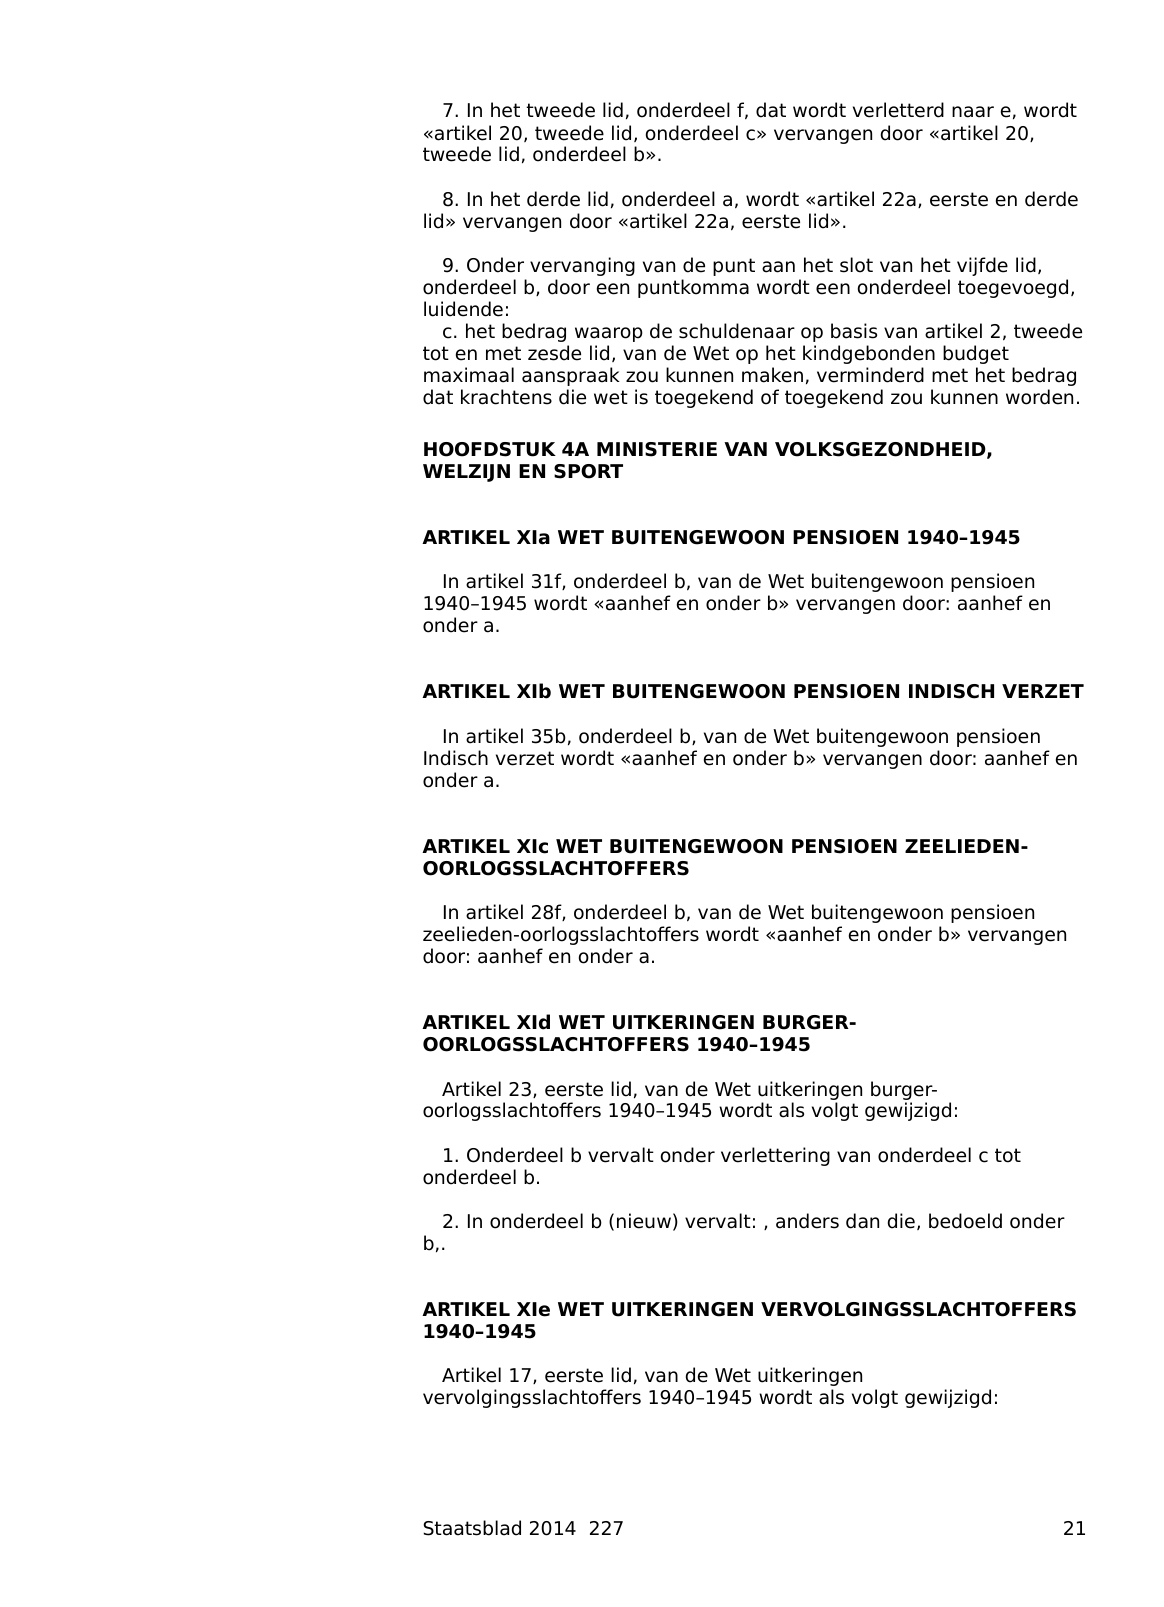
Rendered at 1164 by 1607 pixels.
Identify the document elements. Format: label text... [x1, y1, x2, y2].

subtitle ARTIKEL XId WET UITKERINGEN BURGER-OORLOGSSLACHTOFFERS 1940–1945 [422, 1012, 1087, 1056]
text 2. In onderdeel b (nieuw) vervalt: , anders dan die, bedoeld onder b,. [422, 1211, 1087, 1255]
text 8. In het derde lid, onderdeel a, wordt «artikel 22a, eerste en derde lid» vervangen door «artikel 22a, eerste lid». [422, 188, 1087, 232]
text 7. In het tweede lid, onderdeel f, dat wordt verletterd naar e, wordt «artikel 20, tweede lid, onderdeel c» vervangen door «artikel 20, tweede lid, onderdeel b». [422, 100, 1087, 166]
subtitle ARTIKEL XIc WET BUITENGEWOON PENSIOEN ZEELIEDEN-OORLOGSSLACHTOFFERS [422, 836, 1087, 880]
text Artikel 23, eerste lid, van de Wet uitkeringen burger-oorlogsslachtoffers 1940–1945 wordt als volgt gewijzigd: [422, 1078, 1087, 1122]
subtitle ARTIKEL XIa WET BUITENGEWOON PENSIOEN 1940–1945 [422, 527, 1087, 549]
text 9. Onder vervanging van de punt aan het slot van het vijfde lid, onderdeel b, door een puntkomma wordt een onderdeel toegevoegd, luidende: [422, 255, 1087, 321]
text In artikel 28f, onderdeel b, van de Wet buitengewoon pensioen zeelieden-oorlogsslachtoffers wordt «aanhef en onder b» vervangen door: aanhef en onder a. [422, 902, 1087, 968]
text Artikel 17, eerste lid, van de Wet uitkeringen vervolgingsslachtoffers 1940–1945 wordt als volgt gewijzigd: [422, 1365, 1087, 1409]
text In artikel 35b, onderdeel b, van de Wet buitengewoon pensioen Indisch verzet wordt «aanhef en onder b» vervangen door: aanhef en onder a. [422, 726, 1087, 791]
subtitle ARTIKEL XIe WET UITKERINGEN VERVOLGINGSSLACHTOFFERS 1940–1945 [422, 1299, 1087, 1343]
text c. het bedrag waarop de schuldenaar op basis van artikel 2, tweede tot en met zesde lid, van de Wet op het kindgebonden budget maximaal aanspraak zou kunnen maken, verminderd met het bedrag dat krachtens die wet is toegekend of toegekend zou kunnen worden. [422, 321, 1087, 408]
text 1. Onderdeel b vervalt onder verlettering van onderdeel c tot onderdeel b. [422, 1144, 1087, 1188]
text In artikel 31f, onderdeel b, van de Wet buitengewoon pensioen 1940–1945 wordt «aanhef en onder b» vervangen door: aanhef en onder a. [422, 571, 1087, 637]
subtitle ARTIKEL XIb WET BUITENGEWOON PENSIOEN INDISCH VERZET [422, 681, 1087, 703]
subtitle HOOFDSTUK 4A MINISTERIE VAN VOLKSGEZONDHEID, WELZIJN EN SPORT [422, 438, 1087, 482]
